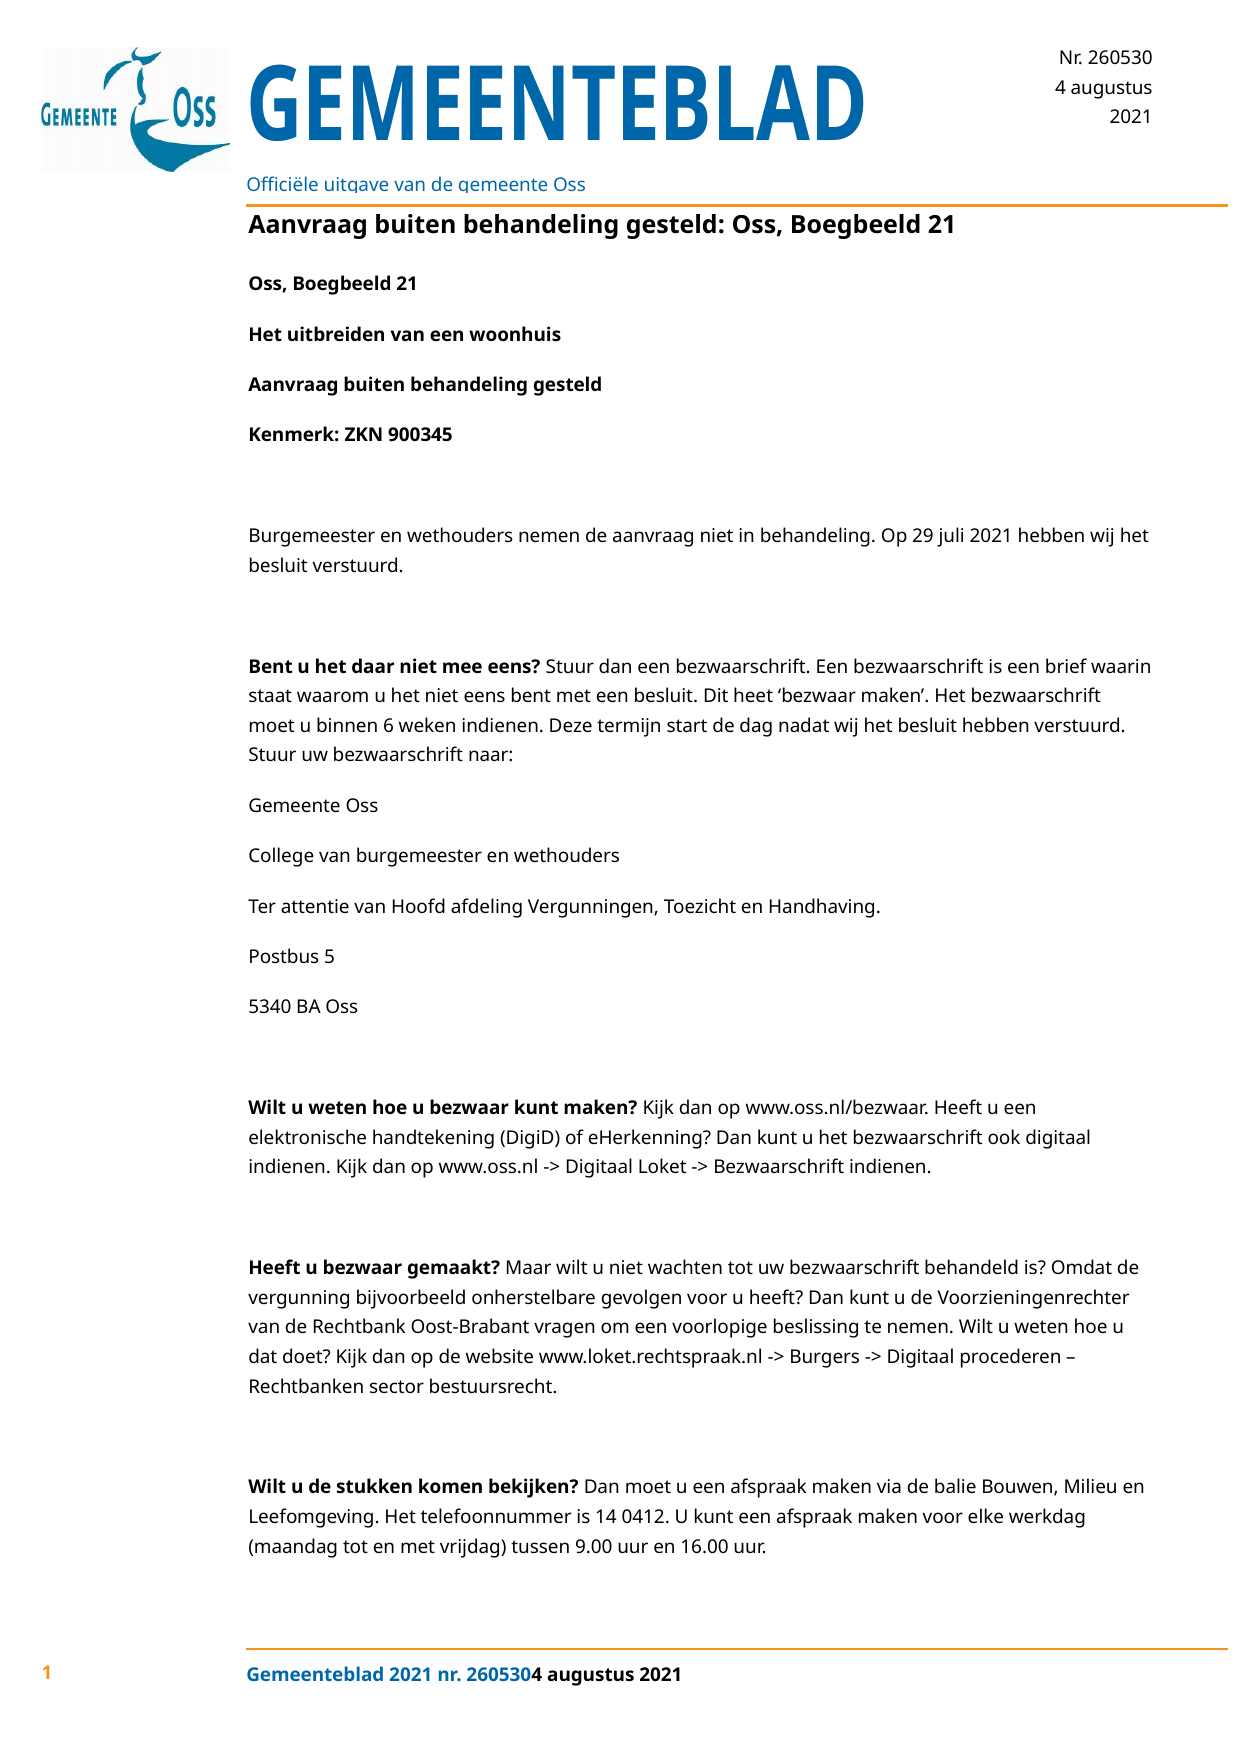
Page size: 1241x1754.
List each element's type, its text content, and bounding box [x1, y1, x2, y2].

text Wilt u de stukken komen bekijken? Dan moet u een afspraak maken via de balie Bouwen, Milieu en Leefomgeving. Het telefoonnummer is 14 0412. U kunt een afspraak maken voor elke werkdag (maandag tot en met vrijdag) tussen 9.00 uur en 16.00 uur. [248, 1474, 1152, 1558]
text Bent u het daar niet mee eens? Stuur dan een bezwaarschrift. Een bezwaarschrift is een brief waarin staat waarom u het niet eens bent met een besluit. Dit heet ‘bezwaar maken’. Het bezwaarschrift moet u binnen 6 weken indienen. Deze termijn start de dag nadat wij het besluit hebben verstuurd. Stuur uw bezwaarschrift naar: [248, 653, 1152, 767]
text Postbus 5 [248, 943, 1152, 969]
text Aanvraag buiten behandeling gesteld [248, 371, 1152, 397]
text College van burgemeester en wethouders [248, 842, 1152, 868]
text Heeft u bezwaar gemaakt? Maar wilt u niet wachten tot uw bezwaarschrift behandeld is? Omdat de vergunning bijvoorbeeld onherstelbare gevolgen voor u heeft? Dan kunt u de Voorzieningenrechter van de Rechtbank Oost-Brabant vragen om een voorlopige beslissing te nemen. Wilt u weten hoe u dat doet? Kijk dan op de website www.loket.rechtspraak.nl -> Burgers -> Digitaal procederen – Rechtbanken sector bestuursrecht. [248, 1254, 1152, 1398]
text Wilt u weten hoe u bezwaar kunt maken? Kijk dan op www.oss.nl/bezwaar. Heeft u een elektronische handtekening (DigiD) of eHerkenning? Dan kunt u het bezwaarschrift ook digitaal indienen. Kijk dan op www.oss.nl -> Digitaal Loket -> Bezwaarschrift indienen. [248, 1094, 1152, 1179]
picture [41, 47, 231, 172]
text Aanvraag buiten behandeling gesteld: Oss, Boegbeeld 21 [248, 207, 1152, 241]
text Het uitbreiden van een woonhuis [248, 321, 1152, 346]
text Ter attentie van Hoofd afdeling Vergunningen, Toezicht en Handhaving. [248, 893, 1152, 918]
text Oss, Boegbeeld 21 [248, 270, 1152, 296]
text Burgemeester en wethouders nemen de aanvraag niet in behandeling. Op 29 juli 2021 hebben wij het besluit verstuurd. [248, 522, 1152, 578]
text Gemeente Oss [248, 792, 1152, 818]
text 5340 BA Oss [248, 994, 1152, 1019]
text Kenmerk: ZKN 900345 [248, 422, 1152, 447]
